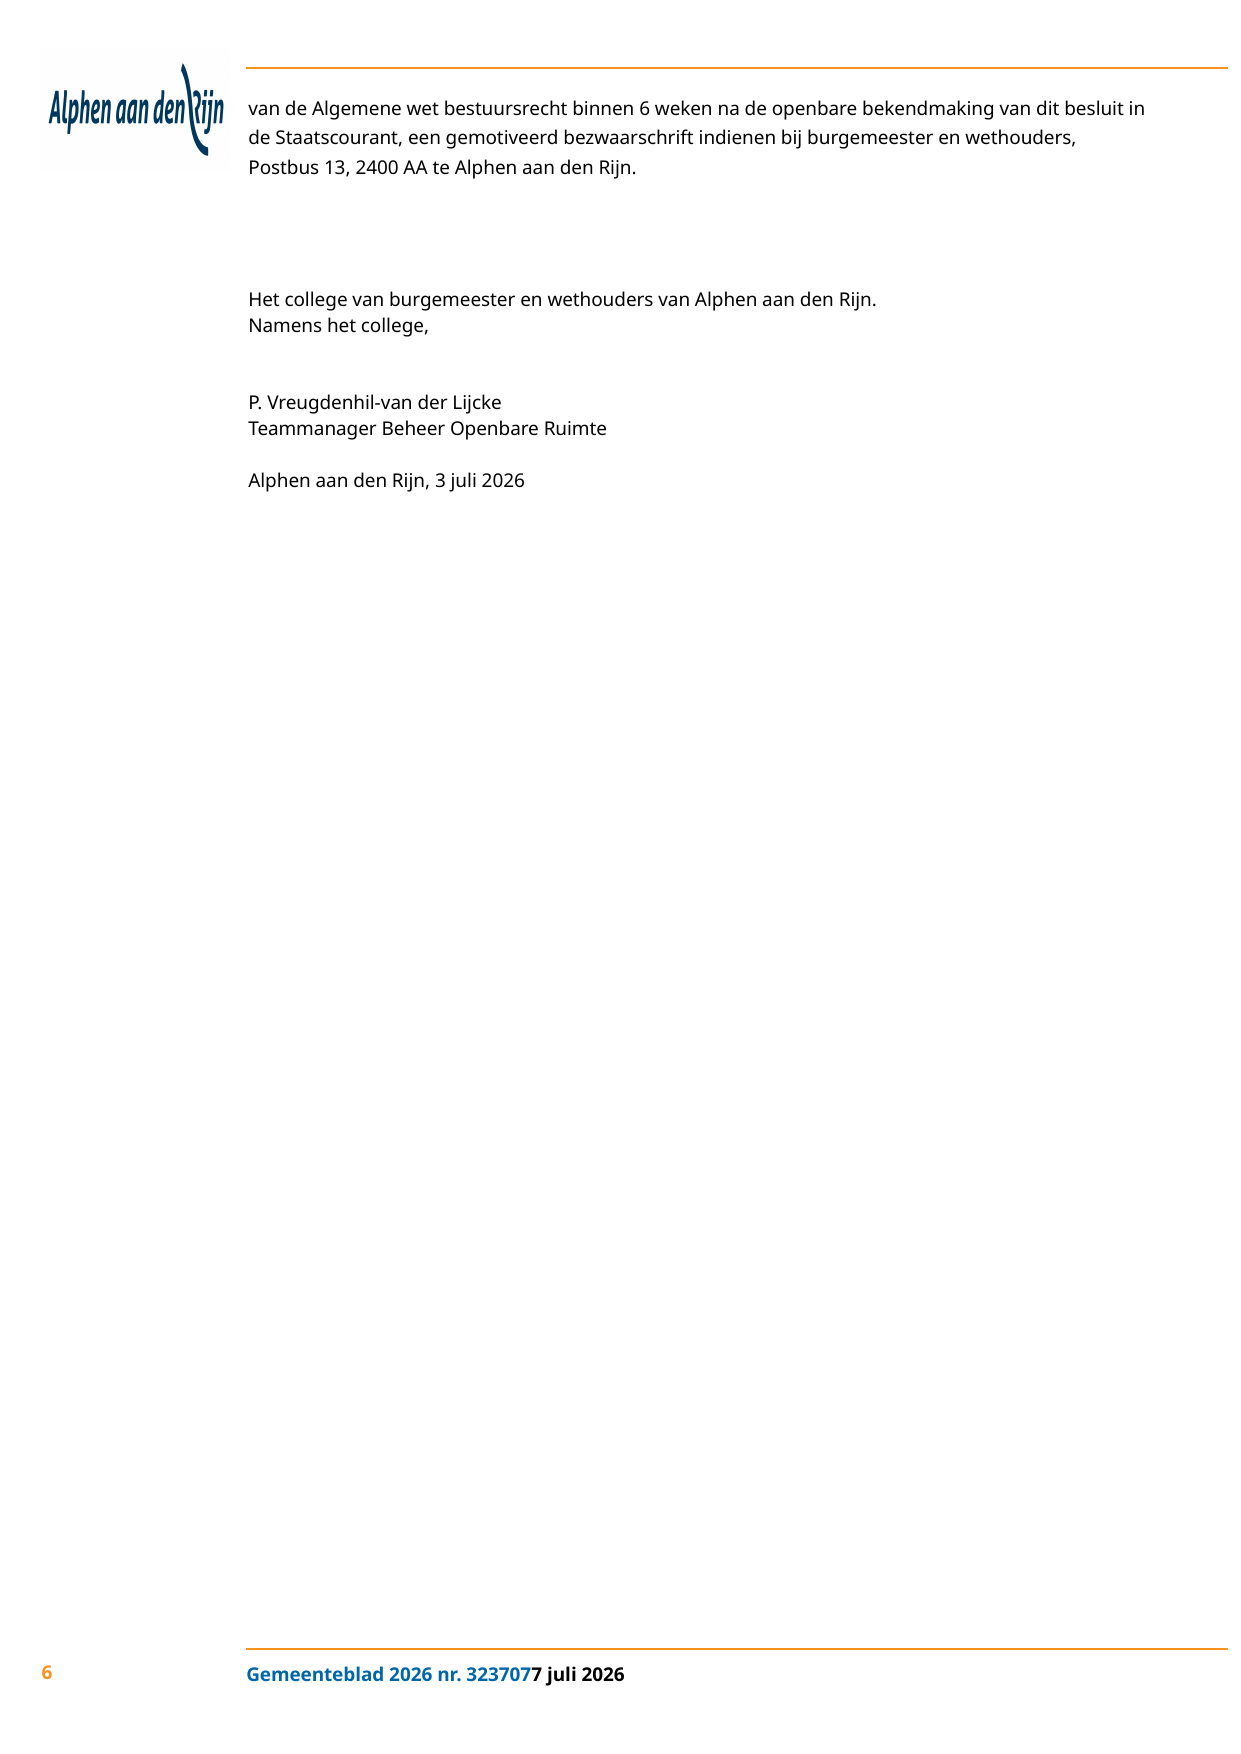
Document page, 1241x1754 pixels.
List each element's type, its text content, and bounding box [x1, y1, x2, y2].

text Namens het college, [248, 312, 1152, 338]
text Het college van burgemeester en wethouders van Alphen aan den Rijn. [248, 287, 1152, 312]
text Alphen aan den Rijn, 3 juli 2026 [248, 467, 1152, 492]
picture [41, 47, 231, 172]
text P. Vreugdenhil-van der Lijcke [248, 389, 1152, 415]
text Teammanager Beheer Openbare Ruimte [248, 415, 1152, 441]
text van de Algemene wet bestuursrecht binnen 6 weken na de openbare bekendmaking van dit besluit in de Staatscourant, een gemotiveerd bezwaarschrift indienen bij burgemeester en wethouders, Postbus 13, 2400 AA te Alphen aan den Rijn. [248, 95, 1152, 180]
